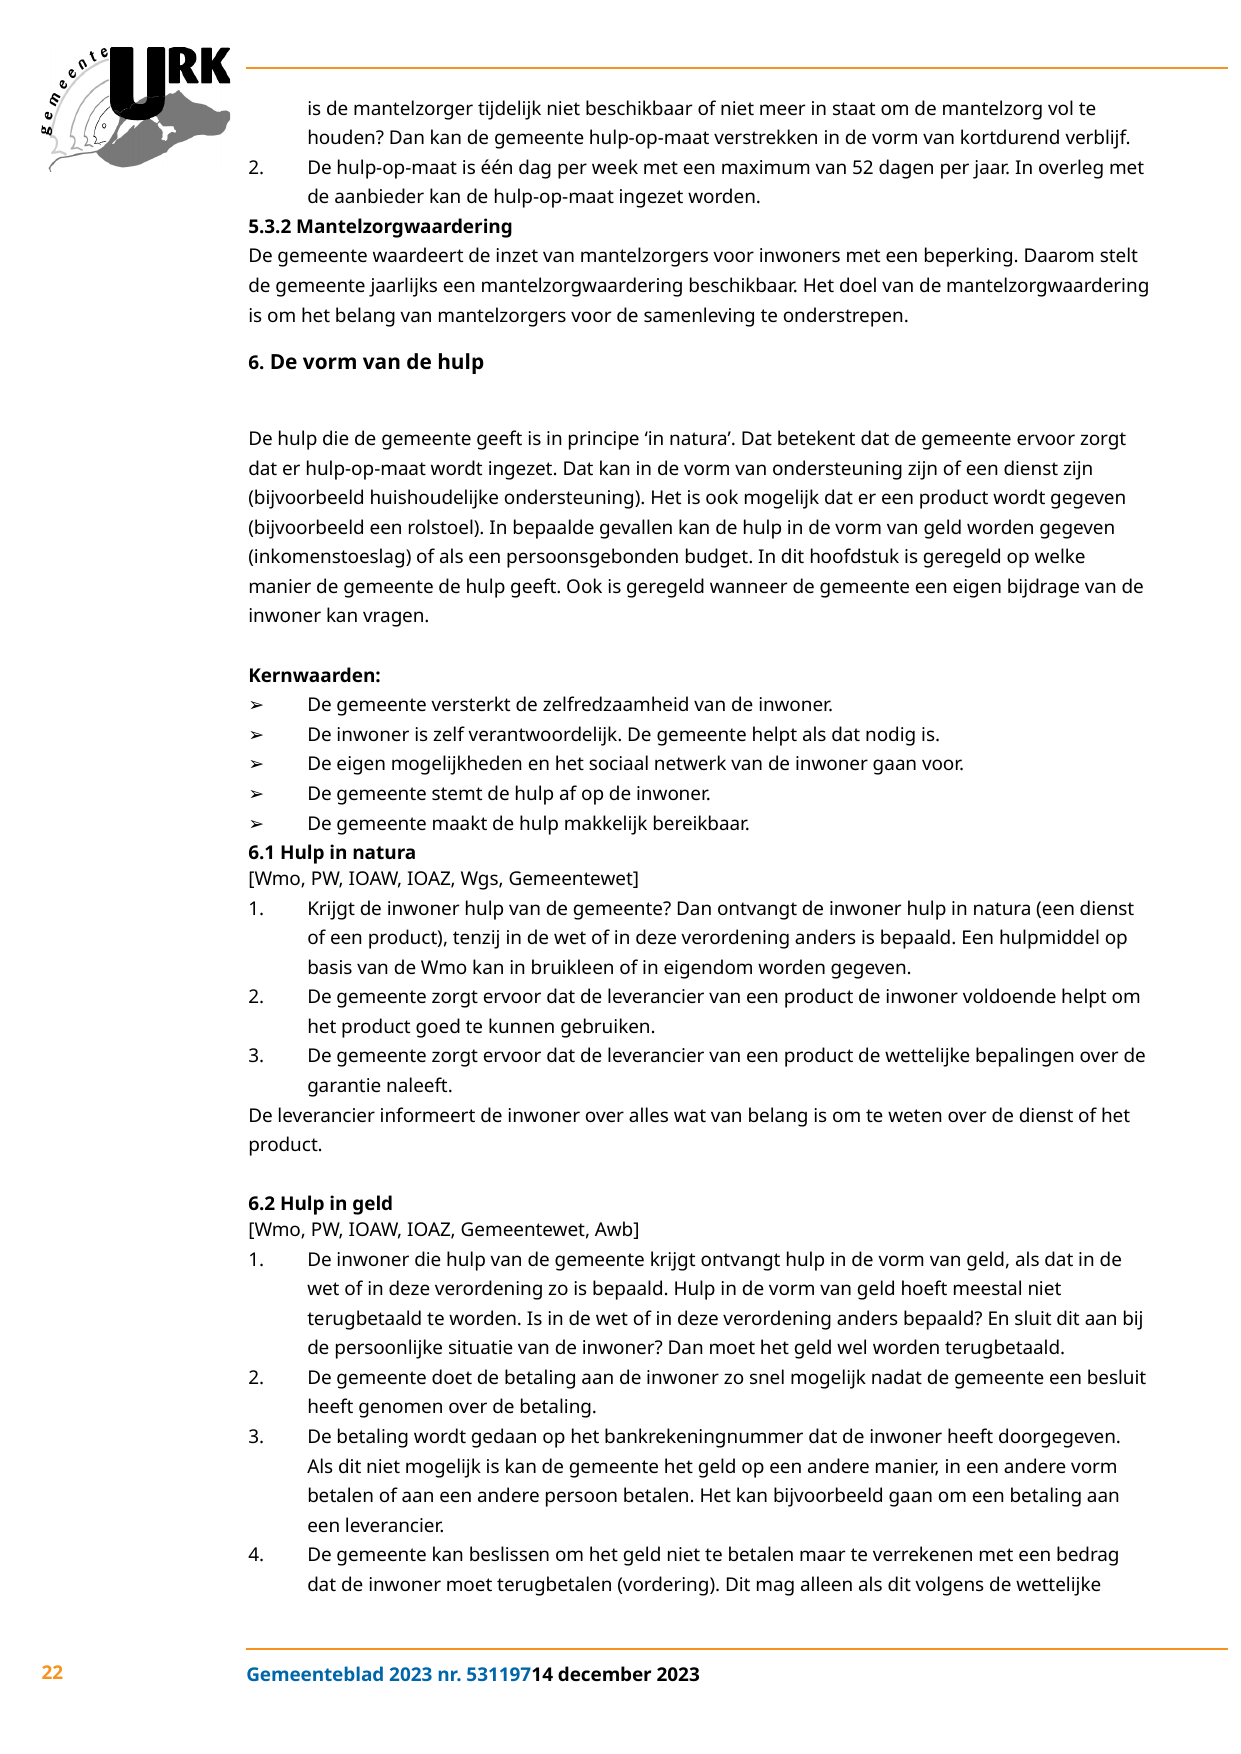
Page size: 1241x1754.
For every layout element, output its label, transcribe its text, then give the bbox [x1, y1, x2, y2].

list De inwoner die hulp van de gemeente krijgt ontvangt hulp in de vorm van geld, als dat in de wet of in deze verordening zo is bepaald. Hulp in de vorm van geld hoeft meestal niet terugbetaald te worden. Is in de wet of in deze verordening anders bepaald? En sluit dit aan bij de persoonlijke situatie van de inwoner? Dan moet het geld wel worden terugbetaald. [248, 1246, 1152, 1360]
list De inwoner is zelf verantwoordelijk. De gemeente helpt als dat nodig is. [248, 721, 1152, 747]
list De gemeente doet de betaling aan de inwoner zo snel mogelijk nadat de gemeente een besluit heeft genomen over de betaling. [248, 1364, 1152, 1419]
text De leverancier informeert de inwoner over alles wat van belang is om te weten over de dienst of het product. [248, 1102, 1152, 1157]
picture [41, 47, 231, 172]
text 6.1 Hulp in natura [248, 839, 1152, 865]
list De eigen mogelijkheden en het sociaal netwerk van de inwoner gaan voor. [248, 751, 1152, 776]
text [Wmo, PW, IOAW, IOAZ, Gemeentewet, Awb] [248, 1216, 1152, 1242]
text [Wmo, PW, IOAW, IOAZ, Wgs, Gemeentewet] [248, 865, 1152, 891]
list De gemeente zorgt ervoor dat de leverancier van een product de wettelijke bepalingen over de garantie naleeft. [248, 1043, 1152, 1098]
text Kernwaarden: [248, 662, 1152, 688]
list De gemeente stemt de hulp af op de inwoner. [248, 780, 1152, 806]
list Krijgt de inwoner hulp van de gemeente? Dan ontvangt de inwoner hulp in natura (een dienst of een product), tenzij in de wet of in deze verordening anders is bepaald. Een hulpmiddel op basis van de Wmo kan in bruikleen of in eigendom worden gegeven. [248, 895, 1152, 979]
text De hulp die de gemeente geeft is in principe ‘in natura’. Dat betekent dat de gemeente ervoor zorgt dat er hulp-op-maat wordt ingezet. Dat kan in de vorm van ondersteuning zijn of een dienst zijn (bijvoorbeeld huishoudelijke ondersteuning). Het is ook mogelijk dat er een product wordt gegeven (bijvoorbeeld een rolstoel). In bepaalde gevallen kan de hulp in de vorm van geld worden gegeven (inkomenstoeslag) of als een persoonsgebonden budget. In dit hoofdstuk is geregeld op welke manier de gemeente de hulp geeft. Ook is geregeld wanneer de gemeente een eigen bijdrage van de inwoner kan vragen. [248, 425, 1152, 628]
list De betaling wordt gedaan op het bankrekeningnummer dat de inwoner heeft doorgegeven. Als dit niet mogelijk is kan de gemeente het geld op een andere manier, in een andere vorm betalen of aan een andere persoon betalen. Het kan bijvoorbeeld gaan om een betaling aan een leverancier. [248, 1423, 1152, 1538]
text 5.3.2 Mantelzorgwaardering [248, 213, 1152, 239]
list De gemeente maakt de hulp makkelijk bereikbaar. [248, 810, 1152, 836]
list De gemeente versterkt de zelfredzaamheid van de inwoner. [248, 691, 1152, 717]
text De gemeente waardeert de inzet van mantelzorgers voor inwoners met een beperking. Daarom stelt de gemeente jaarlijks een mantelzorgwaardering beschikbaar. Het doel van de mantelzorgwaardering is om het belang van mantelzorgers voor de samenleving te onderstrepen. [248, 243, 1152, 328]
list De hulp-op-maat is één dag per week met een maximum van 52 dagen per jaar. In overleg met de aanbieder kan de hulp-op-maat ingezet worden. [248, 154, 1152, 209]
text 6. De vorm van de hulp [248, 347, 1152, 376]
list is de mantelzorger tijdelijk niet beschikbaar of niet meer in staat om de mantelzorg vol te houden? Dan kan de gemeente hulp-op-maat verstrekken in de vorm van kortdurend verblijf. [248, 95, 1152, 150]
list De gemeente zorgt ervoor dat de leverancier van een product de inwoner voldoende helpt om het product goed te kunnen gebruiken. [248, 983, 1152, 1039]
list De gemeente kan beslissen om het geld niet te betalen maar te verrekenen met een bedrag dat de inwoner moet terugbetalen (vordering). Dit mag alleen als dit volgens de wettelijke [248, 1542, 1152, 1597]
text 6.2 Hulp in geld [248, 1191, 1152, 1216]
